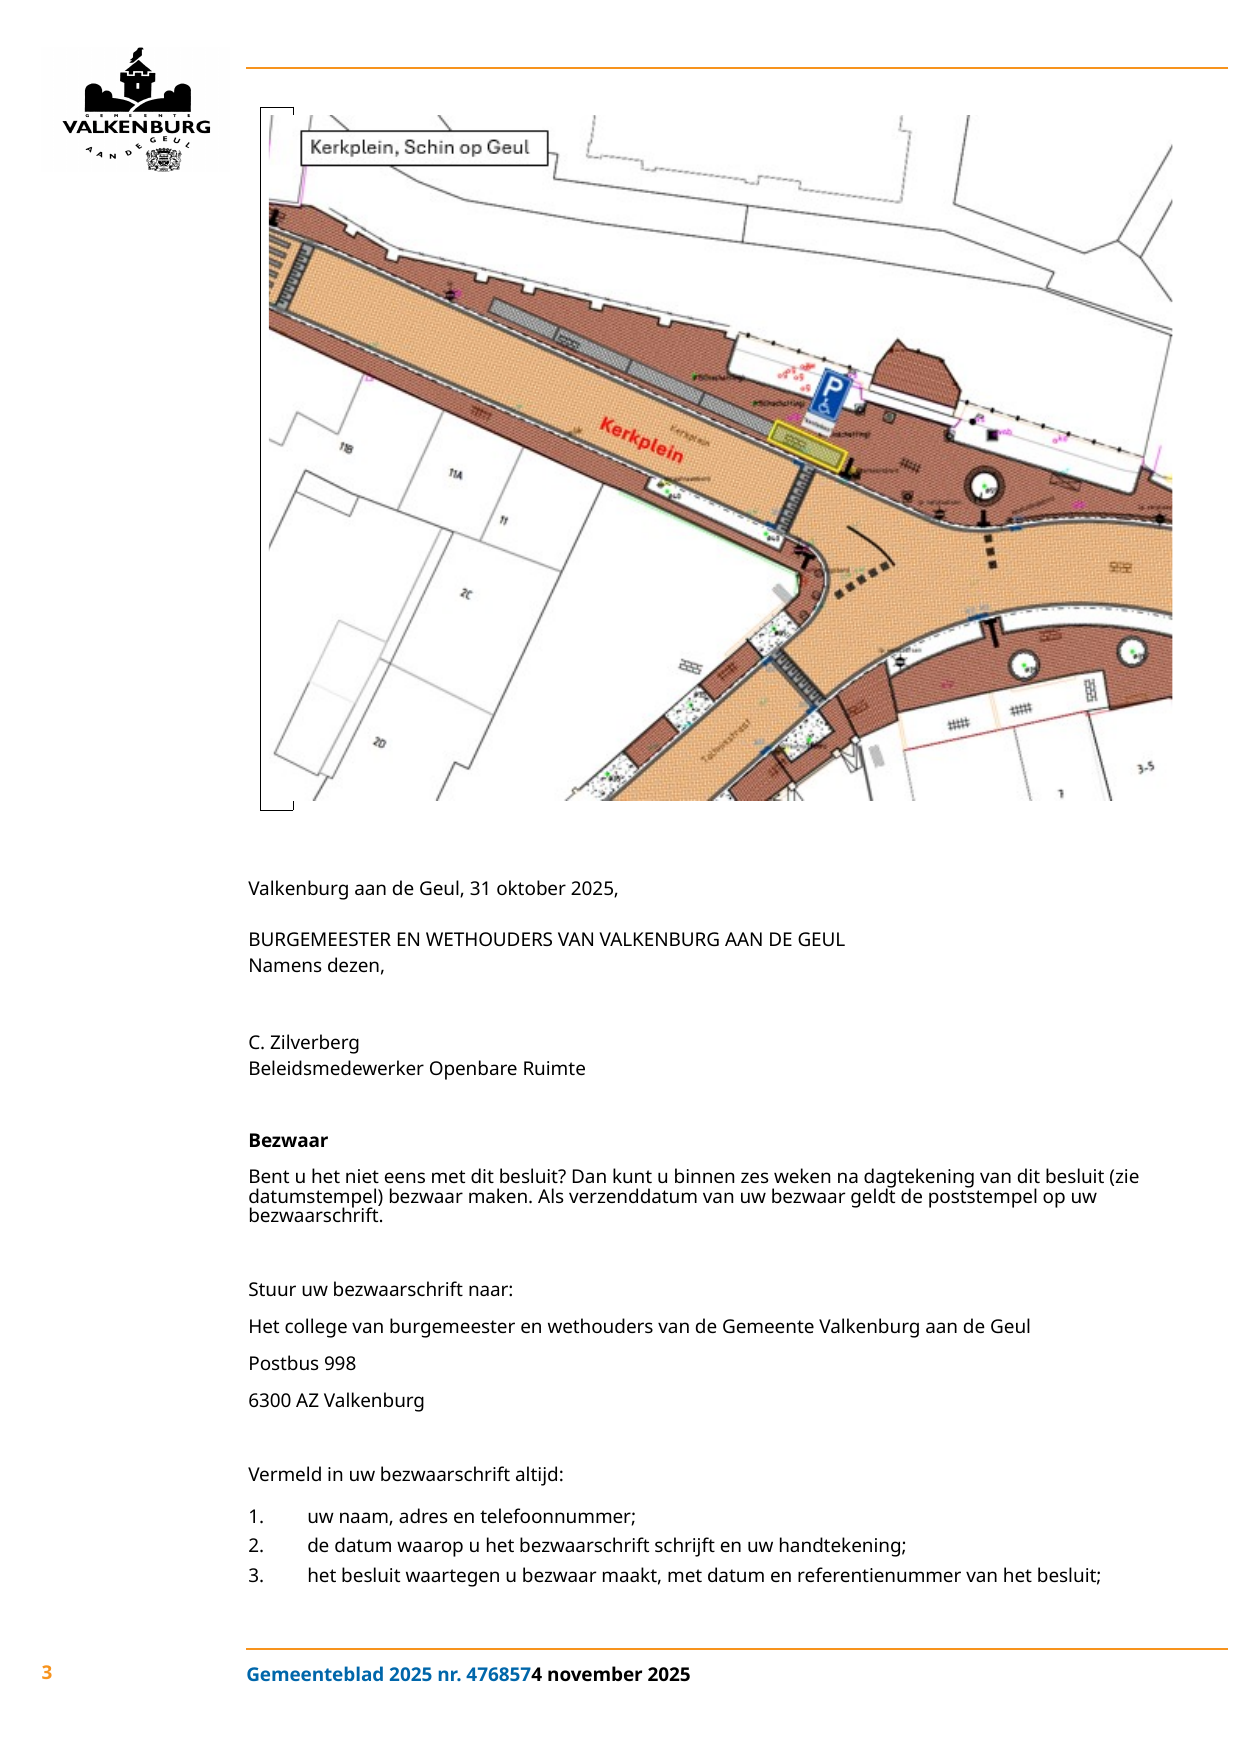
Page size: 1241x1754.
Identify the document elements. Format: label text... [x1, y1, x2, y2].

text BURGEMEESTER EN WETHOUDERS VAN VALKENBURG AAN DE GEUL [248, 927, 1152, 952]
text Bent u het niet eens met dit besluit? Dan kunt u binnen zes weken na dagtekening van dit besluit (zie datumstempel) bezwaar maken. Als verzenddatum van uw bezwaar geldt de poststempel op uw bezwaarschrift. [248, 1168, 1152, 1226]
picture [268, 115, 1173, 801]
text Valkenburg aan de Geul, 31 oktober 2025, [248, 875, 1152, 901]
text Namens dezen, [248, 952, 1152, 978]
list uw naam, adres en telefoonnummer; [248, 1503, 1152, 1529]
text 6300 AZ Valkenburg [248, 1392, 1152, 1411]
list het besluit waartegen u bezwaar maakt, met datum en referentienummer van het besluit; [248, 1562, 1152, 1588]
list de datum waarop u het bezwaarschrift schrijft en uw handtekening; [248, 1532, 1152, 1558]
text C. Zilverberg [248, 1029, 1152, 1055]
text Vermeld in uw bezwaarschrift altijd: [248, 1466, 1152, 1485]
text Stuur uw bezwaarschrift naar: [248, 1281, 1152, 1300]
text Beleidsmedewerker Openbare Ruimte [248, 1055, 1152, 1081]
text Het college van burgemeester en wethouders van de Gemeente Valkenburg aan de Geul [248, 1318, 1152, 1337]
text Postbus 998 [248, 1355, 1152, 1374]
picture [41, 47, 231, 172]
text Bezwaar [248, 1132, 1152, 1151]
